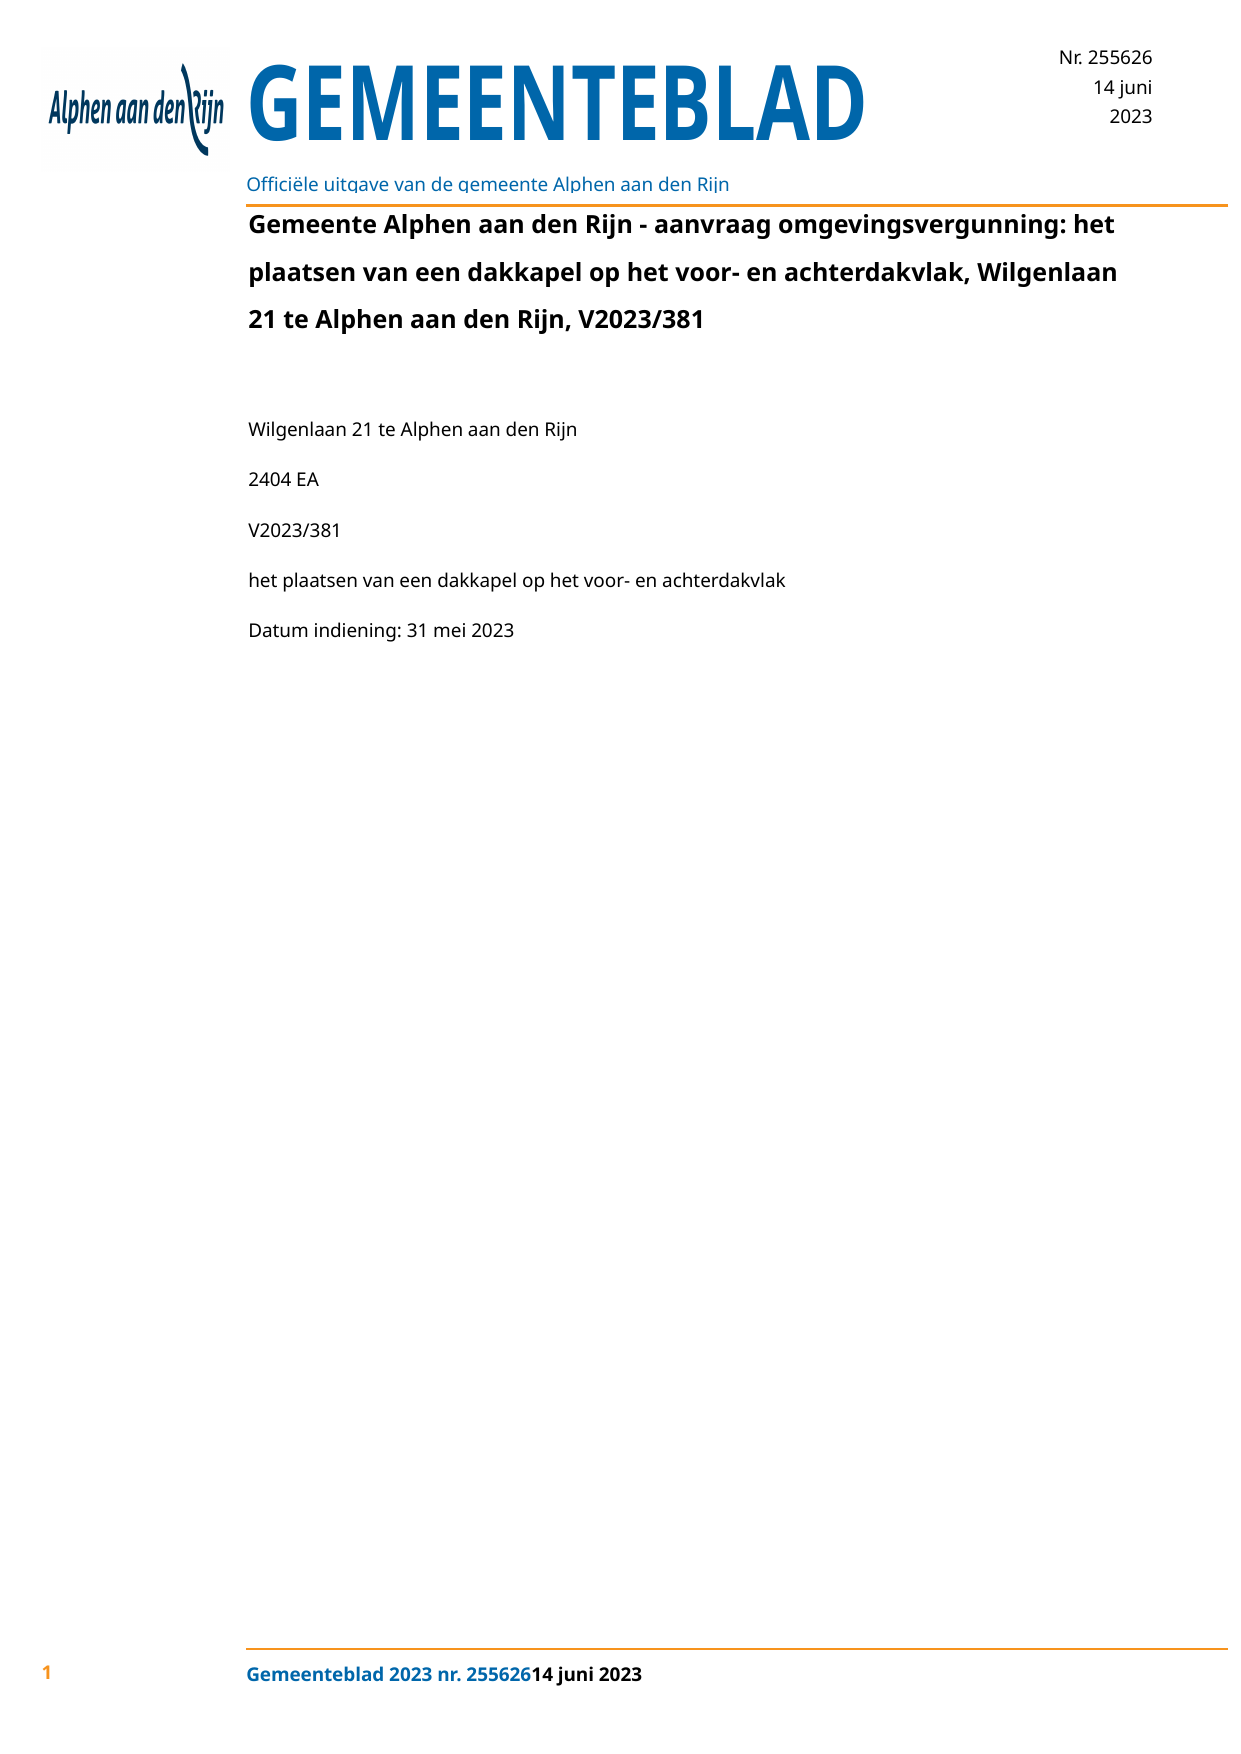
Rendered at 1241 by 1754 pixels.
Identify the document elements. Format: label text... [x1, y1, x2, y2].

text Wilgenlaan 21 te Alphen aan den Rijn [248, 416, 1152, 442]
text 2404 EA [248, 466, 1152, 492]
text Datum indiening: 31 mei 2023 [248, 618, 1152, 643]
text het plaatsen van een dakkapel op het voor- en achterdakvlak [248, 567, 1152, 593]
text Gemeente Alphen aan den Rijn - aanvraag omgevingsvergunning: het plaatsen van een dakkapel op het voor- en achterdakvlak, Wilgenlaan 21 te Alphen aan den Rijn, V2023/381 [248, 207, 1152, 336]
text V2023/381 [248, 517, 1152, 542]
picture [41, 47, 231, 172]
